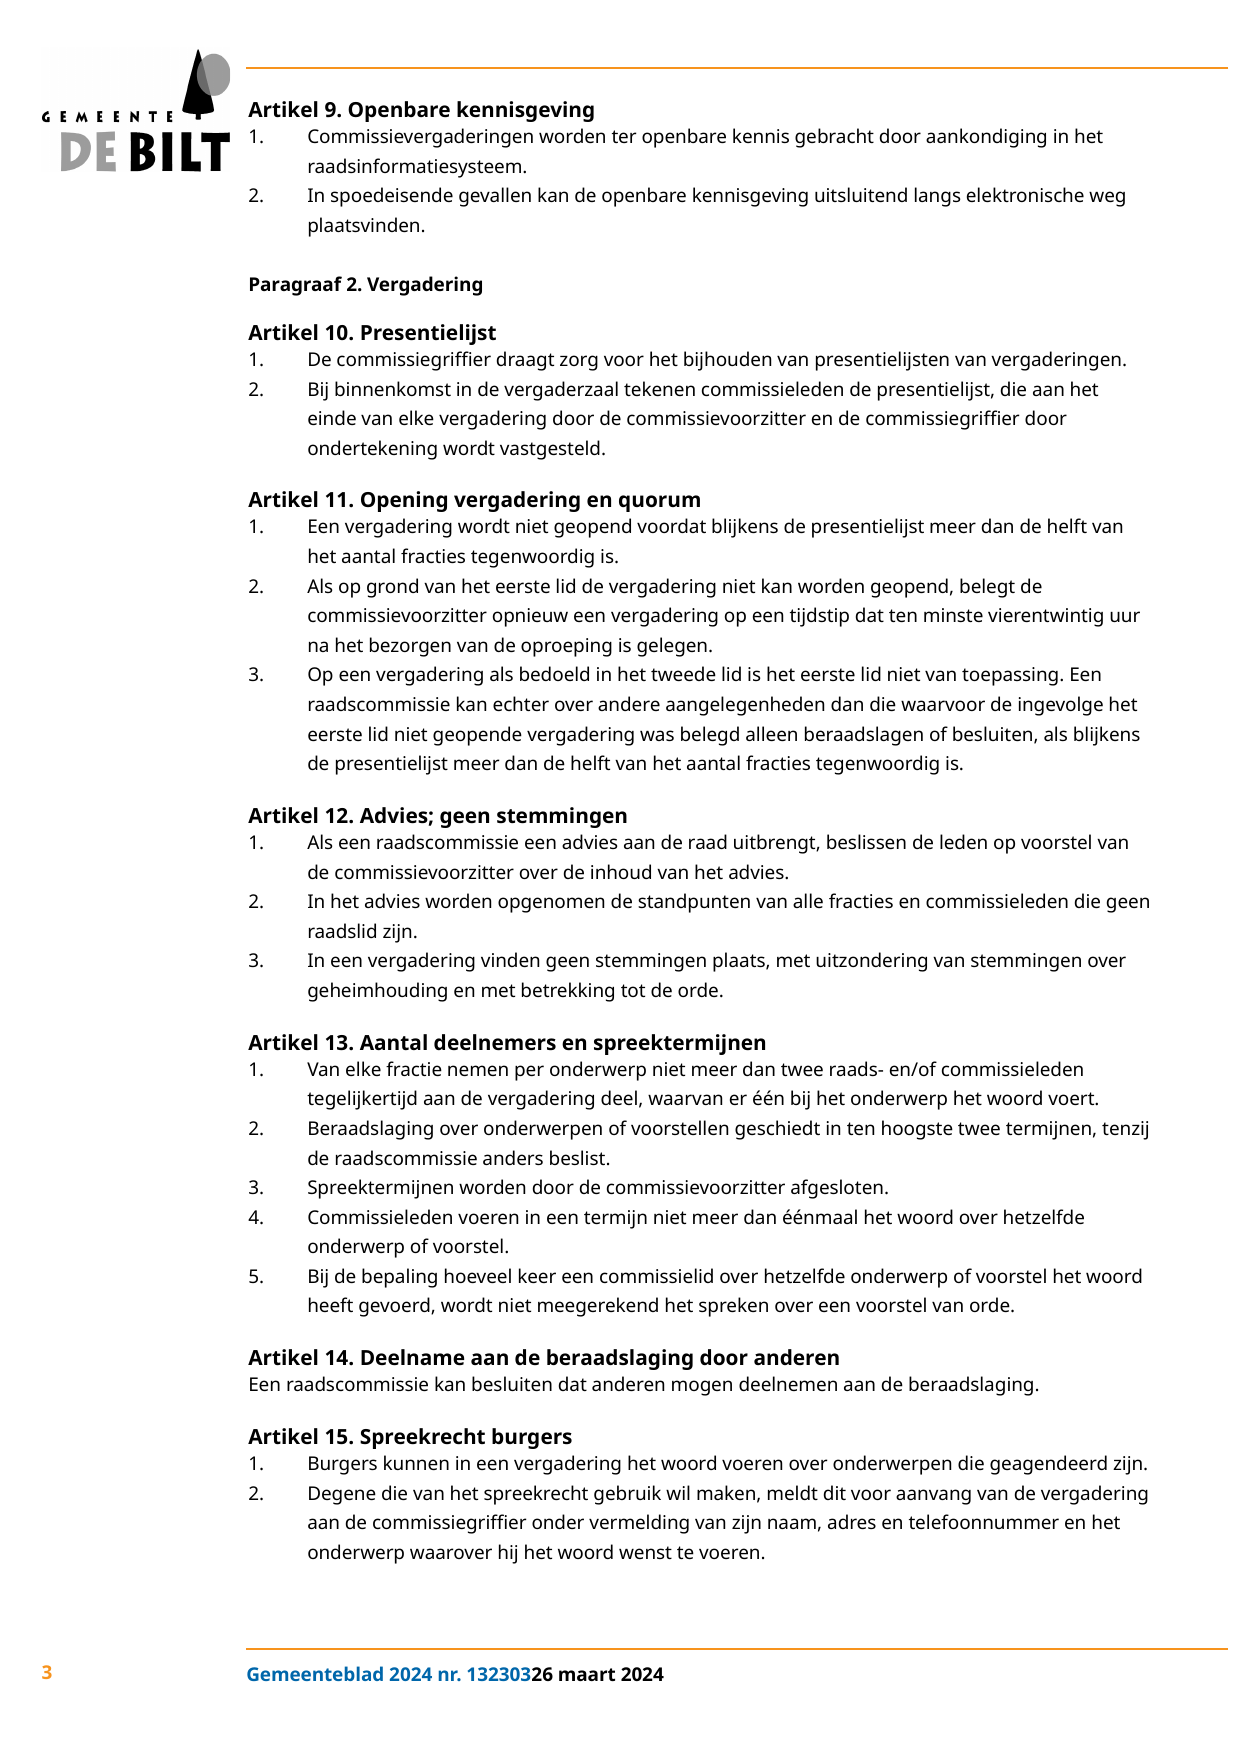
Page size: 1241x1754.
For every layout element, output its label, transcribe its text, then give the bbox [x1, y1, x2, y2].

list Van elke fractie nemen per onderwerp niet meer dan twee raads- en/of commissieleden tegelijkertijd aan de vergadering deel, waarvan er één bij het onderwerp het woord voert. [248, 1056, 1152, 1111]
text Artikel 12. Advies; geen stemmingen [248, 801, 1152, 829]
list Als een raadscommissie een advies aan de raad uitbrengt, beslissen de leden op voorstel van de commissievoorzitter over de inhoud van het advies. [248, 829, 1152, 884]
text Artikel 15. Spreekrecht burgers [248, 1422, 1152, 1450]
text Artikel 11. Opening vergadering en quorum [248, 485, 1152, 514]
picture [41, 47, 231, 172]
text Een raadscommissie kan besluiten dat anderen mogen deelnemen aan de beraadslaging. [248, 1372, 1152, 1397]
list Burgers kunnen in een vergadering het woord voeren over onderwerpen die geagendeerd zijn. [248, 1450, 1152, 1476]
list In het advies worden opgenomen de standpunten van alle fracties en commissieleden die geen raadslid zijn. [248, 888, 1152, 944]
text Artikel 10. Presentielijst [248, 318, 1152, 346]
list Bij de bepaling hoeveel keer een commissielid over hetzelfde onderwerp of voorstel het woord heeft gevoerd, wordt niet meegerekend het spreken over een voorstel van orde. [248, 1263, 1152, 1318]
list Spreektermijnen worden door de commissievoorzitter afgesloten. [248, 1174, 1152, 1200]
text Paragraaf 2. Vergadering [248, 271, 1152, 297]
list De commissiegriffier draagt zorg voor het bijhouden van presentielijsten van vergaderingen. [248, 346, 1152, 372]
text Artikel 13. Aantal deelnemers en spreektermijnen [248, 1028, 1152, 1056]
text Artikel 14. Deelname aan de beraadslaging door anderen [248, 1343, 1152, 1372]
list Als op grond van het eerste lid de vergadering niet kan worden geopend, belegt de commissievoorzitter opnieuw een vergadering op een tijdstip dat ten minste vierentwintig uur na het bezorgen van de oproeping is gelegen. [248, 573, 1152, 658]
text Artikel 9. Openbare kennisgeving [248, 95, 1152, 123]
list Degene die van het spreekrecht gebruik wil maken, meldt dit voor aanvang van de vergadering aan de commissiegriffier onder vermelding van zijn naam, adres en telefoonnummer en het onderwerp waarover hij het woord wenst te voeren. [248, 1480, 1152, 1565]
list Commissievergaderingen worden ter openbare kennis gebracht door aankondiging in het raadsinformatiesysteem. [248, 123, 1152, 178]
list In spoedeisende gevallen kan de openbare kennisgeving uitsluitend langs elektronische weg plaatsvinden. [248, 182, 1152, 238]
list Een vergadering wordt niet geopend voordat blijkens de presentielijst meer dan de helft van het aantal fracties tegenwoordig is. [248, 514, 1152, 569]
list Commissieleden voeren in een termijn niet meer dan éénmaal het woord over hetzelfde onderwerp of voorstel. [248, 1204, 1152, 1259]
list Op een vergadering als bedoeld in het tweede lid is het eerste lid niet van toepassing. Een raadscommissie kan echter over andere aangelegenheden dan die waarvoor de ingevolge het eerste lid niet geopende vergadering was belegd alleen beraadslagen of besluiten, als blijkens de presentielijst meer dan de helft van het aantal fracties tegenwoordig is. [248, 662, 1152, 776]
list In een vergadering vinden geen stemmingen plaats, met uitzondering van stemmingen over geheimhouding en met betrekking tot de orde. [248, 948, 1152, 1003]
list Beraadslaging over onderwerpen of voorstellen geschiedt in ten hoogste twee termijnen, tenzij de raadscommissie anders beslist. [248, 1115, 1152, 1171]
list Bij binnenkomst in de vergaderzaal tekenen commissieleden de presentielijst, die aan het einde van elke vergadering door de commissievoorzitter en de commissiegriffier door ondertekening wordt vastgesteld. [248, 376, 1152, 461]
